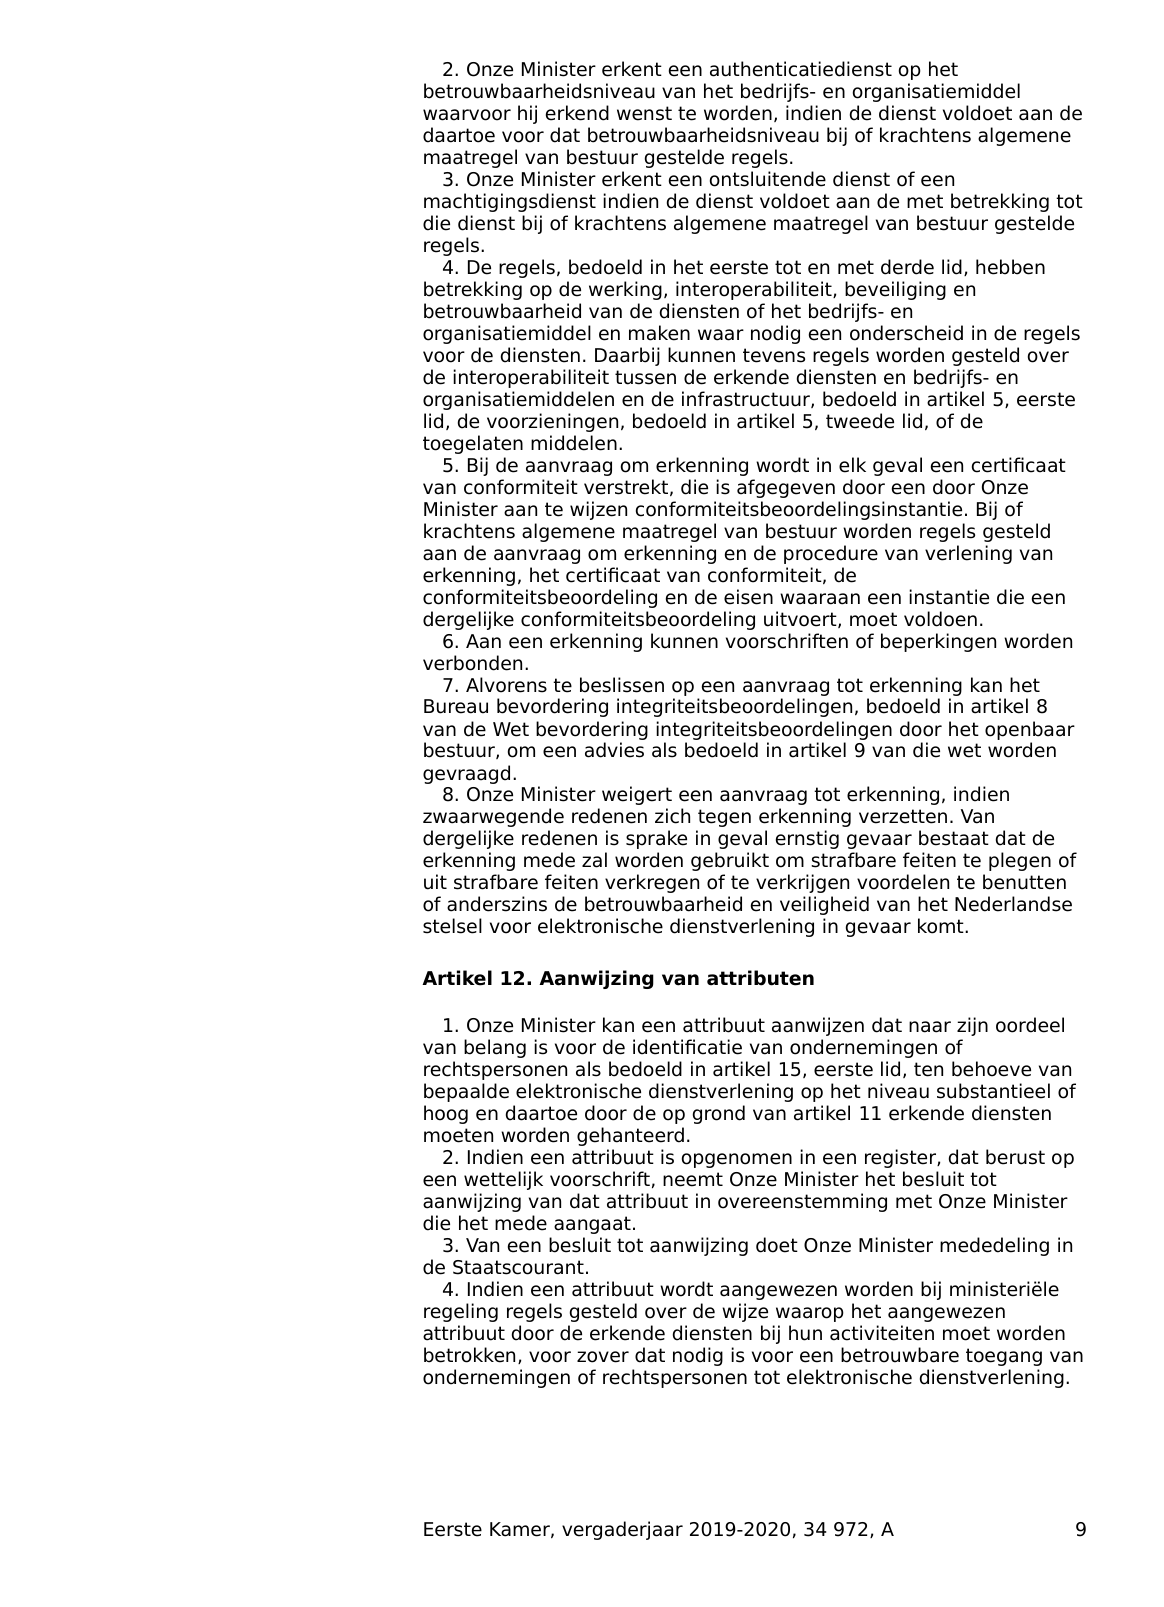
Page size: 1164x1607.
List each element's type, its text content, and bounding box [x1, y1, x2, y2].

text 2. Onze Minister erkent een authenticatiedienst op het betrouwbaarheidsniveau van het bedrijfs- en organisatiemiddel waarvoor hij erkend wenst te worden, indien de dienst voldoet aan de daartoe voor dat betrouwbaarheidsniveau bij of krachtens algemene maatregel van bestuur gestelde regels. [422, 59, 1087, 169]
text 1. Onze Minister kan een attribuut aanwijzen dat naar zijn oordeel van belang is voor de identificatie van ondernemingen of rechtspersonen als bedoeld in artikel 15, eerste lid, ten behoeve van bepaalde elektronische dienstverlening op het niveau substantieel of hoog en daartoe door de op grond van artikel 11 erkende diensten moeten worden gehanteerd. [422, 1015, 1087, 1147]
text 4. De regels, bedoeld in het eerste tot en met derde lid, hebben betrekking op de werking, interoperabiliteit, beveiliging en betrouwbaarheid van de diensten of het bedrijfs- en organisatiemiddel en maken waar nodig een onderscheid in de regels voor de diensten. Daarbij kunnen tevens regels worden gesteld over de interoperabiliteit tussen de erkende diensten en bedrijfs- en organisatiemiddelen en de infrastructuur, bedoeld in artikel 5, eerste lid, de voorzieningen, bedoeld in artikel 5, tweede lid, of de toegelaten middelen. [422, 257, 1087, 455]
text 5. Bij de aanvraag om erkenning wordt in elk geval een certificaat van conformiteit verstrekt, die is afgegeven door een door Onze Minister aan te wijzen conformiteitsbeoordelingsinstantie. Bij of krachtens algemene maatregel van bestuur worden regels gesteld aan de aanvraag om erkenning en de procedure van verlening van erkenning, het certificaat van conformiteit, de conformiteitsbeoordeling en de eisen waaraan een instantie die een dergelijke conformiteitsbeoordeling uitvoert, moet voldoen. [422, 455, 1087, 631]
text 3. Van een besluit tot aanwijzing doet Onze Minister mededeling in de Staatscourant. [422, 1235, 1087, 1279]
text 7. Alvorens te beslissen op een aanvraag tot erkenning kan het Bureau bevordering integriteitsbeoordelingen, bedoeld in artikel 8 van de Wet bevordering integriteitsbeoordelingen door het openbaar bestuur, om een advies als bedoeld in artikel 9 van die wet worden gevraagd. [422, 674, 1087, 784]
text 6. Aan een erkenning kunnen voorschriften of beperkingen worden verbonden. [422, 631, 1087, 674]
subtitle Artikel 12. Aanwijzing van attributen [422, 968, 1087, 990]
text 3. Onze Minister erkent een ontsluitende dienst of een machtigingsdienst indien de dienst voldoet aan de met betrekking tot die dienst bij of krachtens algemene maatregel van bestuur gestelde regels. [422, 169, 1087, 257]
text 2. Indien een attribuut is opgenomen in een register, dat berust op een wettelijk voorschrift, neemt Onze Minister het besluit tot aanwijzing van dat attribuut in overeenstemming met Onze Minister die het mede aangaat. [422, 1147, 1087, 1235]
text 8. Onze Minister weigert een aanvraag tot erkenning, indien zwaarwegende redenen zich tegen erkenning verzetten. Van dergelijke redenen is sprake in geval ernstig gevaar bestaat dat de erkenning mede zal worden gebruikt om strafbare feiten te plegen of uit strafbare feiten verkregen of te verkrijgen voordelen te benutten of anderszins de betrouwbaarheid en veiligheid van het Nederlandse stelsel voor elektronische dienstverlening in gevaar komt. [422, 784, 1087, 938]
text 4. Indien een attribuut wordt aangewezen worden bij ministeriële regeling regels gesteld over de wijze waarop het aangewezen attribuut door de erkende diensten bij hun activiteiten moet worden betrokken, voor zover dat nodig is voor een betrouwbare toegang van ondernemingen of rechtspersonen tot elektronische dienstverlening. [422, 1279, 1087, 1389]
